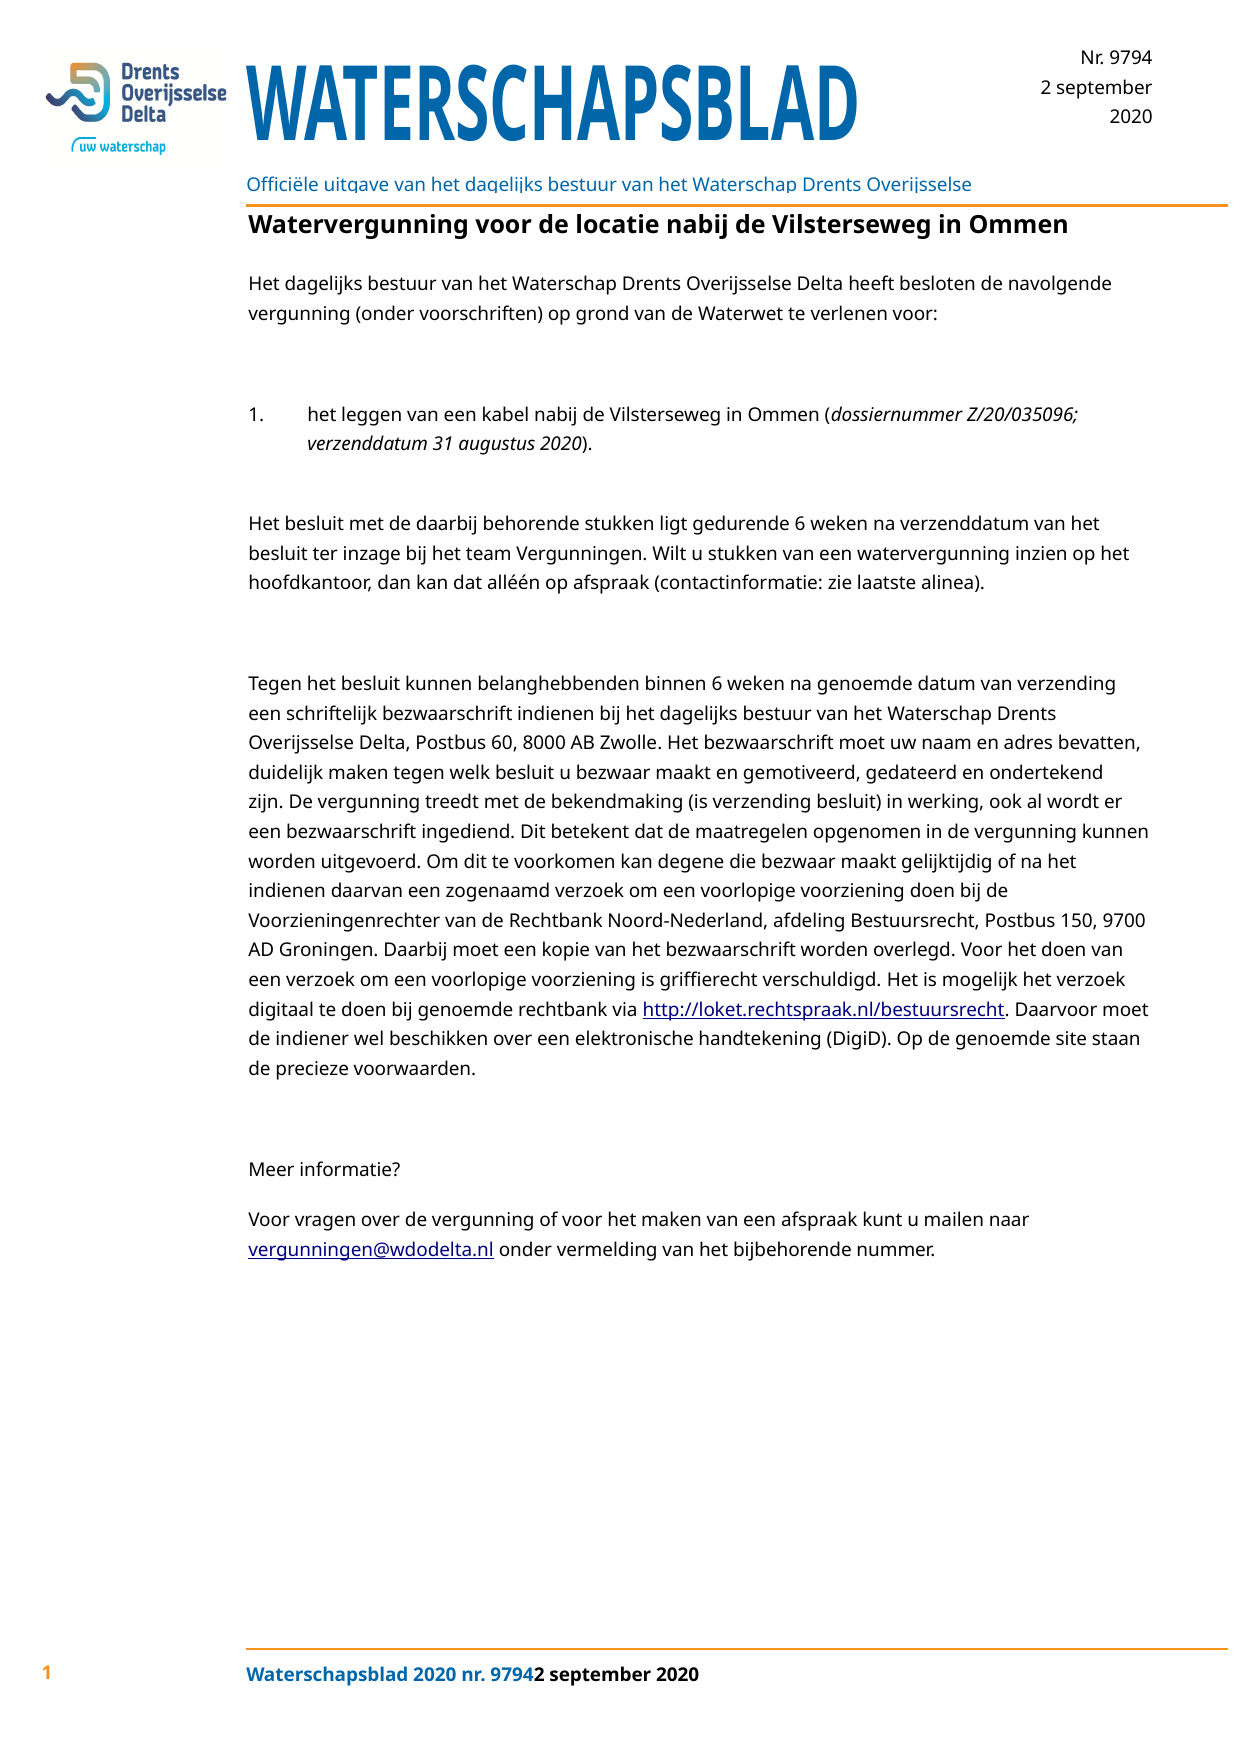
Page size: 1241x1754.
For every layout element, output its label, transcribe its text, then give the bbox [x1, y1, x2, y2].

list het leggen van een kabel nabij de Vilsterseweg in Ommen (dossiernummer Z/20/035096; verzenddatum 31 augustus 2020). [248, 401, 1152, 456]
text Het dagelijks bestuur van het Waterschap Drents Overijsselse Delta heeft besloten de navolgende vergunning (onder voorschriften) op grond van de Waterwet te verlenen voor: [248, 270, 1152, 326]
text Tegen het besluit kunnen belanghebbenden binnen 6 weken na genoemde datum van verzending een schriftelijk bezwaarschrift indienen bij het dagelijks bestuur van het Waterschap Drents Overijsselse Delta, Postbus 60, 8000 AB Zwolle. Het bezwaarschrift moet uw naam en adres bevatten, duidelijk maken tegen welk besluit u bezwaar maakt en gemotiveerd, gedateerd en ondertekend zijn. De vergunning treedt met de bekendmaking (is verzending besluit) in werking, ook al wordt er een bezwaarschrift ingediend. Dit betekent dat de maatregelen opgenomen in de vergunning kunnen worden uitgevoerd. Om dit te voorkomen kan degene die bezwaar maakt gelijktijdig of na het indienen daarvan een zogenaamd verzoek om een voorlopige voorziening doen bij de Voorzieningenrechter van de Rechtbank Noord-Nederland, afdeling Bestuursrecht, Postbus 150, 9700 AD Groningen. Daarbij moet een kopie van het bezwaarschrift worden overlegd. Voor het doen van een verzoek om een voorlopige voorziening is griffierecht verschuldigd. Het is mogelijk het verzoek digitaal te doen bij genoemde rechtbank via http://loket.rechtspraak.nl/bestuursrecht. Daarvoor moet de indiener wel beschikken over een elektronische handtekening (DigiD). Op de genoemde site staan de precieze voorwaarden. [248, 670, 1152, 1081]
picture [41, 47, 231, 172]
text Watervergunning voor de locatie nabij de Vilsterseweg in Ommen [248, 207, 1152, 241]
text Meer informatie? [248, 1156, 1152, 1181]
text Het besluit met de daarbij behorende stukken ligt gedurende 6 weken na verzenddatum van het besluit ter inzage bij het team Vergunningen. Wilt u stukken van een watervergunning inzien op het hoofdkantoor, dan kan dat alléén op afspraak (contactinformatie: zie laatste alinea). [248, 510, 1152, 595]
text Voor vragen over de vergunning of voor het maken van een afspraak kunt u mailen naar vergunningen@wdodelta.nl onder vermelding van het bijbehorende nummer. [248, 1206, 1152, 1261]
